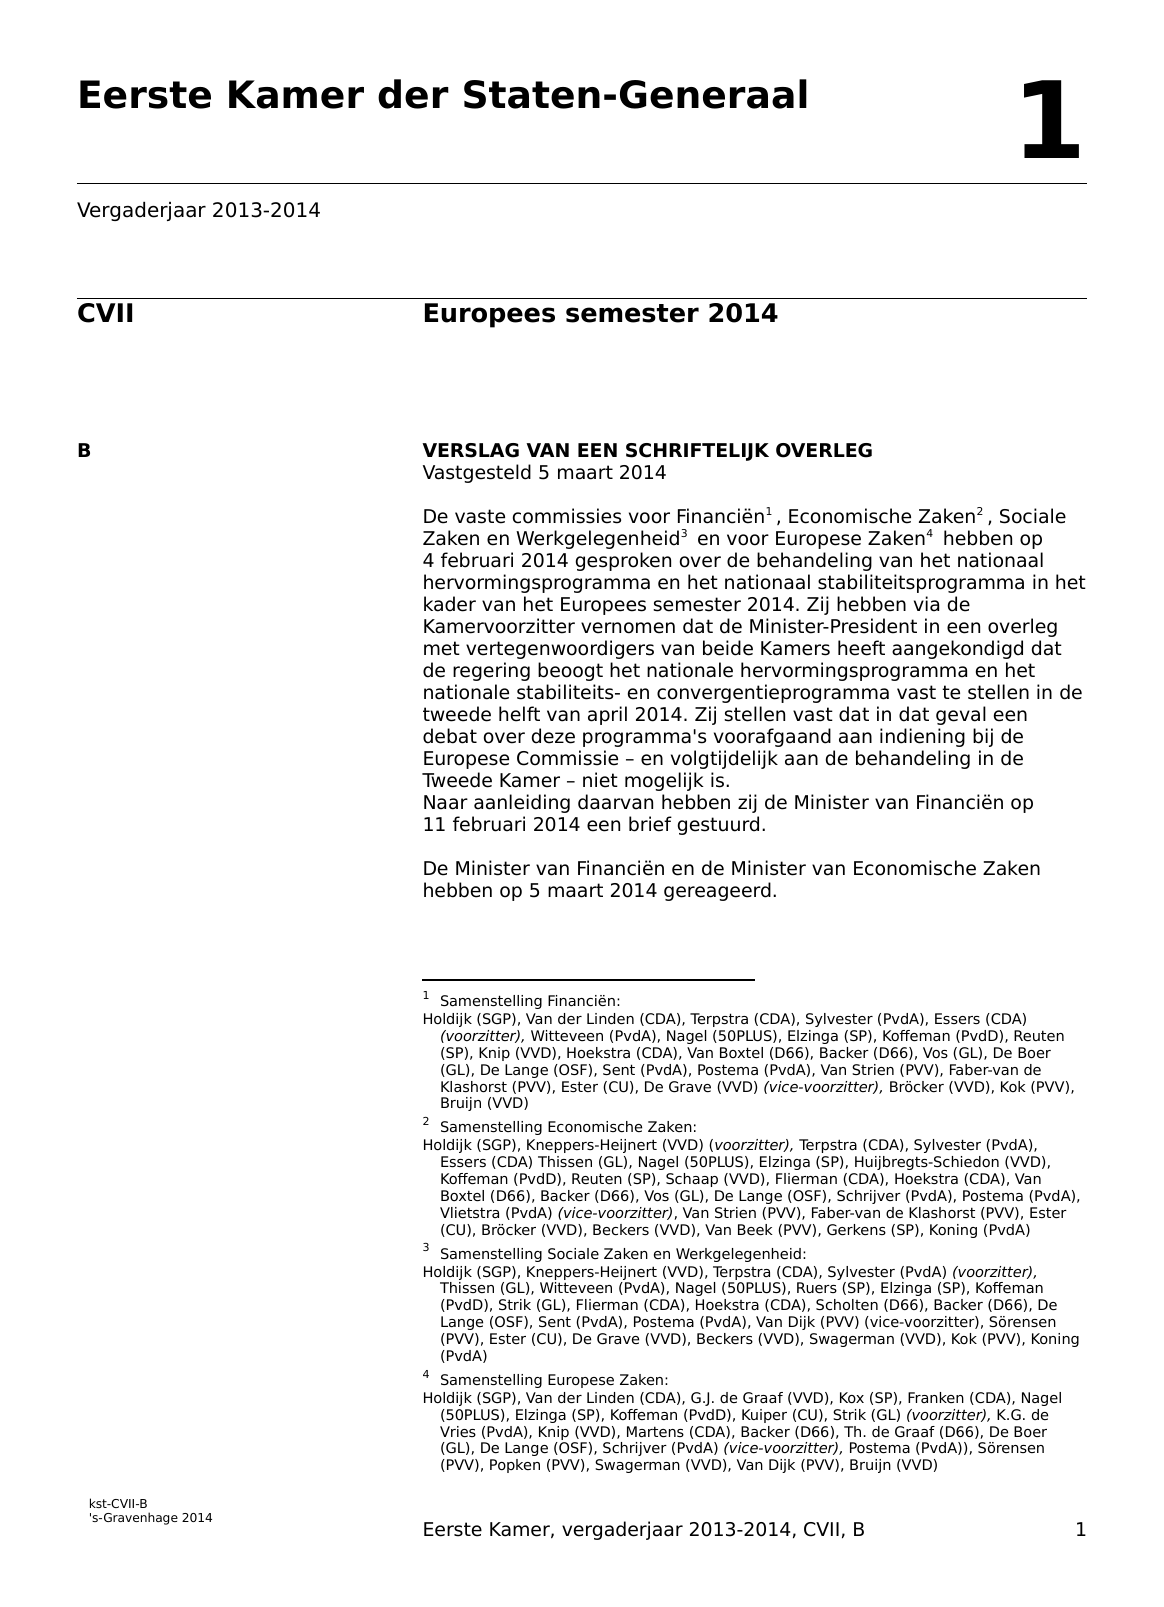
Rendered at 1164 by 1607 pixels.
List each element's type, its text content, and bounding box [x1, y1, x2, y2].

text Samenstelling Europese Zaken: [422, 1368, 1087, 1390]
text Samenstelling Financiën: [422, 989, 1087, 1011]
text Holdijk (SGP), Kneppers-Heijnert (VVD) (voorzitter), Terpstra (CDA), Sylvester (PvdA), Essers (CDA) Thissen (GL), Nagel (50PLUS), Elzinga (SP), Huijbregts-Schiedon (VVD), Koffeman (PvdD), Reuten (SP), Schaap (VVD), Flierman (CDA), Hoekstra (CDA), Van Boxtel (D66), Backer (D66), Vos (GL), De Lange (OSF), Schrijver (PvdA), Postema (PvdA), Vlietstra (PvdA) (vice-voorzitter), Van Strien (PVV), Faber-van de Klashorst (PVV), Ester (CU), Bröcker (VVD), Beckers (VVD), Van Beek (PVV), Gerkens (SP), Koning (PvdA) [422, 1137, 1087, 1239]
text Holdijk (SGP), Van der Linden (CDA), Terpstra (CDA), Sylvester (PvdA), Essers (CDA) (voorzitter), Witteveen (PvdA), Nagel (50PLUS), Elzinga (SP), Koffeman (PvdD), Reuten (SP), Knip (VVD), Hoekstra (CDA), Van Boxtel (D66), Backer (D66), Vos (GL), De Boer (GL), De Lange (OSF), Sent (PvdA), Postema (PvdA), Van Strien (PVV), Faber-van de Klashorst (PVV), Ester (CU), De Grave (VVD) (vice-voorzitter), Bröcker (VVD), Kok (PVV), Bruijn (VVD) [422, 1011, 1087, 1112]
text kst-CVII-B [88, 1497, 323, 1511]
text Holdijk (SGP), Van der Linden (CDA), G.J. de Graaf (VVD), Kox (SP), Franken (CDA), Nagel (50PLUS), Elzinga (SP), Koffeman (PvdD), Kuiper (CU), Strik (GL) (voorzitter), K.G. de Vries (PvdA), Knip (VVD), Martens (CDA), Backer (D66), Th. de Graaf (D66), De Boer (GL), De Lange (OSF), Schrijver (PvdA) (vice-voorzitter), Postema (PvdA)), Sörensen (PVV), Popken (PVV), Swagerman (VVD), Van Dijk (PVV), Bruijn (VVD) [422, 1390, 1087, 1474]
text De Minister van Financiën en de Minister van Economische Zaken hebben op 5 maart 2014 gereageerd. [422, 858, 1087, 902]
text De vaste commissies voor Financiën, Economische Zaken, Sociale Zaken en Werkgelegenheid en voor Europese Zaken hebben op 4 februari 2014 gesproken over de behandeling van het nationaal hervormingsprogramma en het nationaal stabiliteitsprogramma in het kader van het Europees semester 2014. Zij hebben via de Kamervoorzitter vernomen dat de Minister-President in een overleg met vertegenwoordigers van beide Kamers heeft aangekondigd dat de regering beoogt het nationale hervormingsprogramma en het nationale stabiliteits- en convergentieprogramma vast te stellen in de tweede helft van april 2014. Zij stellen vast dat in dat geval een debat over deze programma's voorafgaand aan indiening bij de Europese Commissie – en volgtijdelijk aan de behandeling in de Tweede Kamer – niet mogelijk is. [422, 506, 1087, 792]
table_header Eerste Kamer der Staten-Generaal [77, 59, 886, 183]
text Vastgesteld 5 maart 2014 [422, 462, 1087, 484]
table_cell Vergaderjaar 2013-2014 [77, 184, 1087, 298]
text Naar aanleiding daarvan hebben zij de Minister van Financiën op 11 februari 2014 een brief gestuurd. [422, 792, 1087, 836]
subtitle B VERSLAG VAN EEN SCHRIFTELIJK OVERLEG [77, 440, 1087, 462]
table_header 1 [886, 59, 1087, 183]
text Holdijk (SGP), Kneppers-Heijnert (VVD), Terpstra (CDA), Sylvester (PvdA) (voorzitter), Thissen (GL), Witteveen (PvdA), Nagel (50PLUS), Ruers (SP), Elzinga (SP), Koffeman (PvdD), Strik (GL), Flierman (CDA), Hoekstra (CDA), Scholten (D66), Backer (D66), De Lange (OSF), Sent (PvdA), Postema (PvdA), Van Dijk (PVV) (vice-voorzitter), Sörensen (PVV), Ester (CU), De Grave (VVD), Beckers (VVD), Swagerman (VVD), Kok (PVV), Koning (PvdA) [422, 1264, 1087, 1365]
subtitle CVII Europees semester 2014 [77, 299, 1087, 329]
text 's-Gravenhage 2014 [88, 1511, 323, 1525]
text Samenstelling Economische Zaken: [422, 1115, 1087, 1137]
text Samenstelling Sociale Zaken en Werkgelegenheid: [422, 1242, 1087, 1264]
